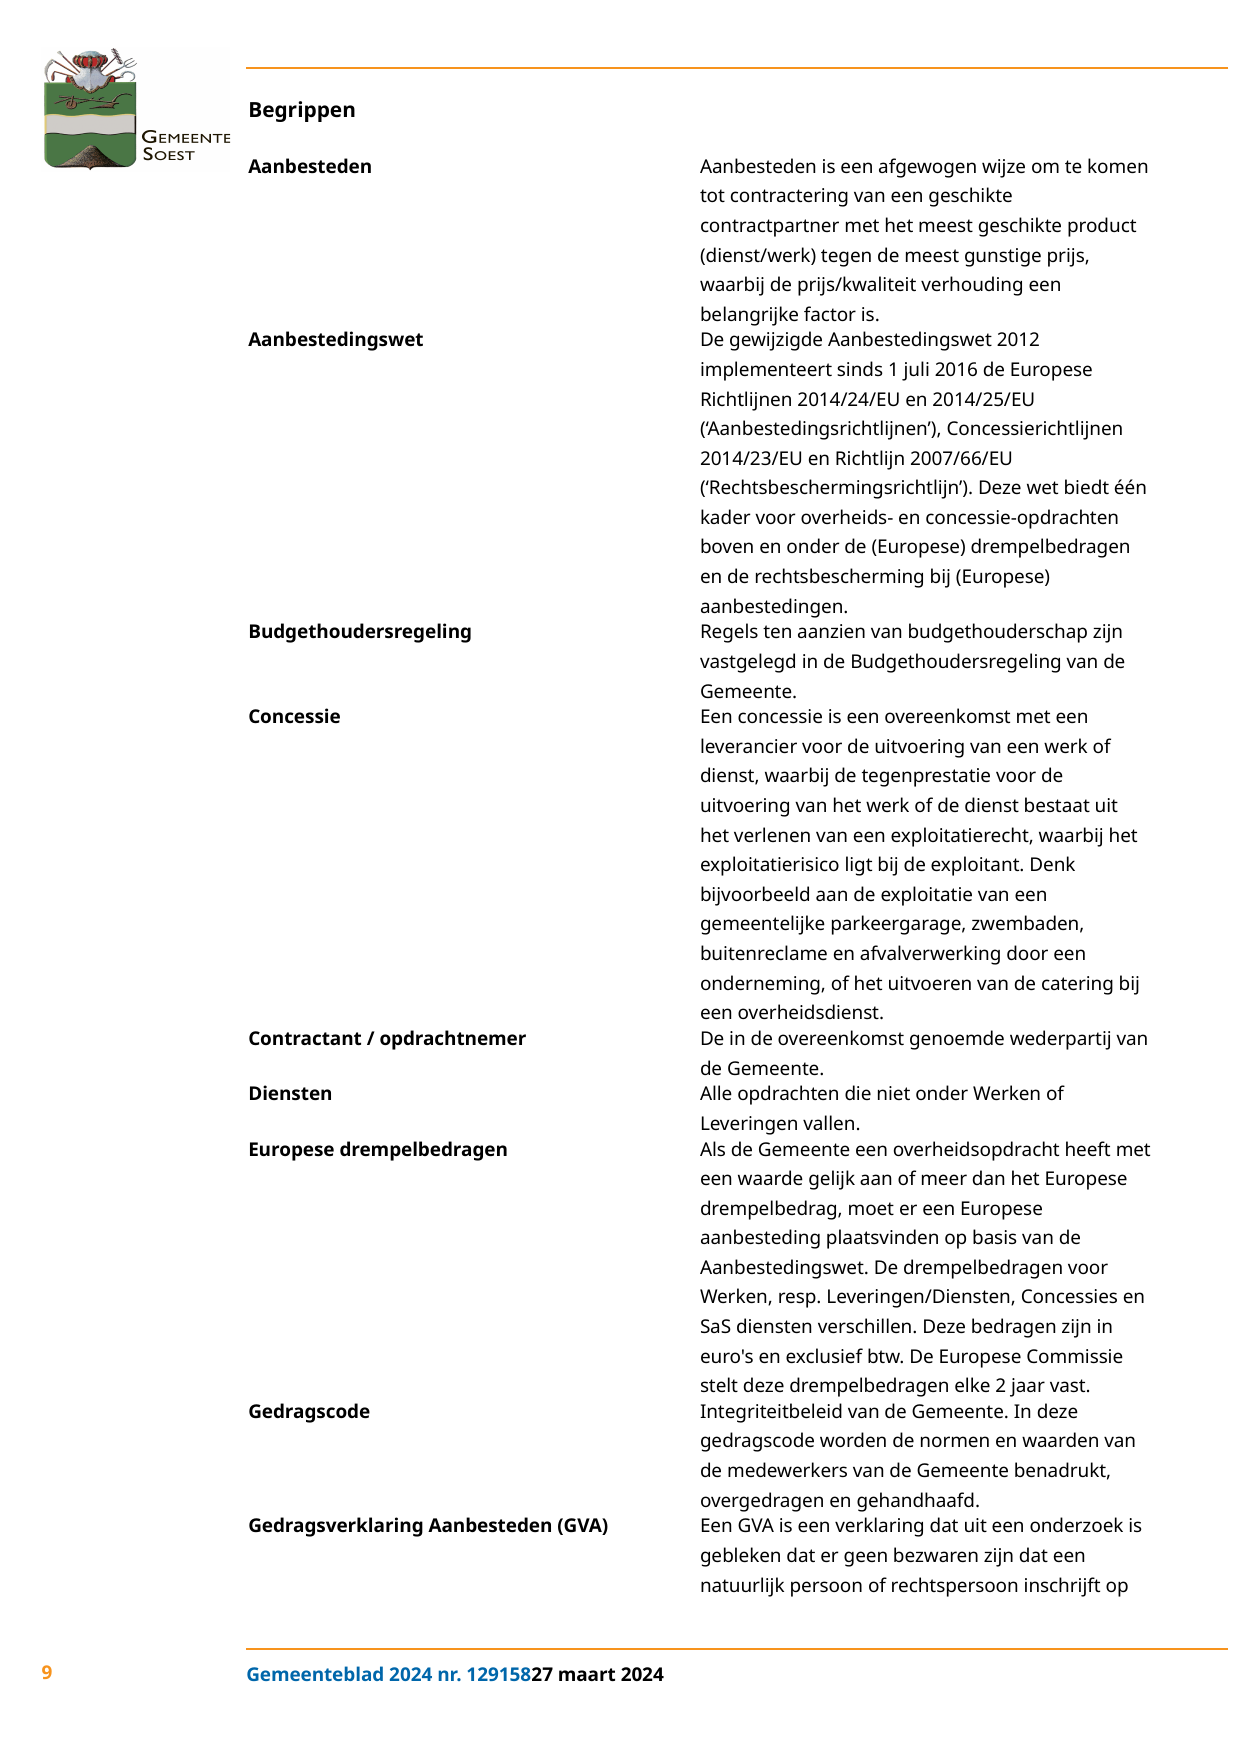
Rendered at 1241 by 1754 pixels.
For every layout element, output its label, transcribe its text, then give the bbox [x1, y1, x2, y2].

table_cell Regels ten aanzien van budgethouderschap zijn vastgelegd in de Budgethoudersregeling van de Gemeente. [700, 619, 1152, 703]
table_cell Integriteitbeleid van de Gemeente. In deze gedragscode worden de normen en waarden van de medewerkers van de Gemeente benadrukt, overgedragen en gehandhaafd. [700, 1398, 1152, 1513]
picture [41, 47, 231, 172]
table_cell Budgethoudersregeling [248, 619, 700, 703]
table_cell Aanbestedingswet [248, 327, 700, 619]
table_cell Diensten [248, 1080, 700, 1136]
table_cell Alle opdrachten die niet onder Werken of Leveringen vallen. [700, 1080, 1152, 1136]
table_cell Als de Gemeente een overheidsopdracht heeft met een waarde gelijk aan of meer dan het Europese drempelbedrag, moet er een Europese aanbesteding plaatsvinden op basis van de Aanbestedingswet. De drempelbedragen voor Werken, resp. Leveringen/Diensten, Concessies en SaS diensten verschillen. Deze bedragen zijn in euro's en exclusief btw. De Europese Commissie stelt deze drempelbedragen elke 2 jaar vast. [700, 1136, 1152, 1398]
table_cell Een GVA is een verklaring dat uit een onderzoek is gebleken dat er geen bezwaren zijn dat een natuurlijk persoon of rechtspersoon inschrijft op [700, 1513, 1152, 1597]
table_header Aanbesteden [248, 153, 700, 327]
table_cell Contractant / opdrachtnemer [248, 1025, 700, 1080]
table_cell De in de overeenkomst genoemde wederpartij van de Gemeente. [700, 1025, 1152, 1080]
table_cell Een concessie is een overeenkomst met een leverancier voor de uitvoering van een werk of dienst, waarbij de tegenprestatie voor de uitvoering van het werk of de dienst bestaat uit het verlenen van een exploitatierecht, waarbij het exploitatierisico ligt bij de exploitant. Denk bijvoorbeeld aan de exploitatie van een gemeentelijke parkeergarage, zwembaden, buitenreclame en afvalverwerking door een onderneming, of het uitvoeren van de catering bij een overheidsdienst. [700, 704, 1152, 1025]
table_cell Europese drempelbedragen [248, 1136, 700, 1398]
table_header Aanbesteden is een afgewogen wijze om te komen tot contractering van een geschikte contractpartner met het meest geschikte product (dienst/werk) tegen de meest gunstige prijs, waarbij de prijs/kwaliteit verhouding een belangrijke factor is. [700, 153, 1152, 327]
table_cell Gedragscode [248, 1398, 700, 1513]
table_cell De gewijzigde Aanbestedingswet 2012 implementeert sinds 1 juli 2016 de Europese Richtlijnen 2014/24/EU en 2014/25/EU (‘Aanbestedingsrichtlijnen’), Concessierichtlijnen 2014/23/EU en Richtlijn 2007/66/EU (‘Rechtsbeschermingsrichtlijn’). Deze wet biedt één kader voor overheids- en concessie-opdrachten boven en onder de (Europese) drempelbedragen en de rechtsbescherming bij (Europese) aanbestedingen. [700, 327, 1152, 619]
table_cell Gedragsverklaring Aanbesteden (GVA) [248, 1513, 700, 1597]
table_cell Concessie [248, 704, 700, 1025]
text Begrippen [248, 95, 1152, 123]
